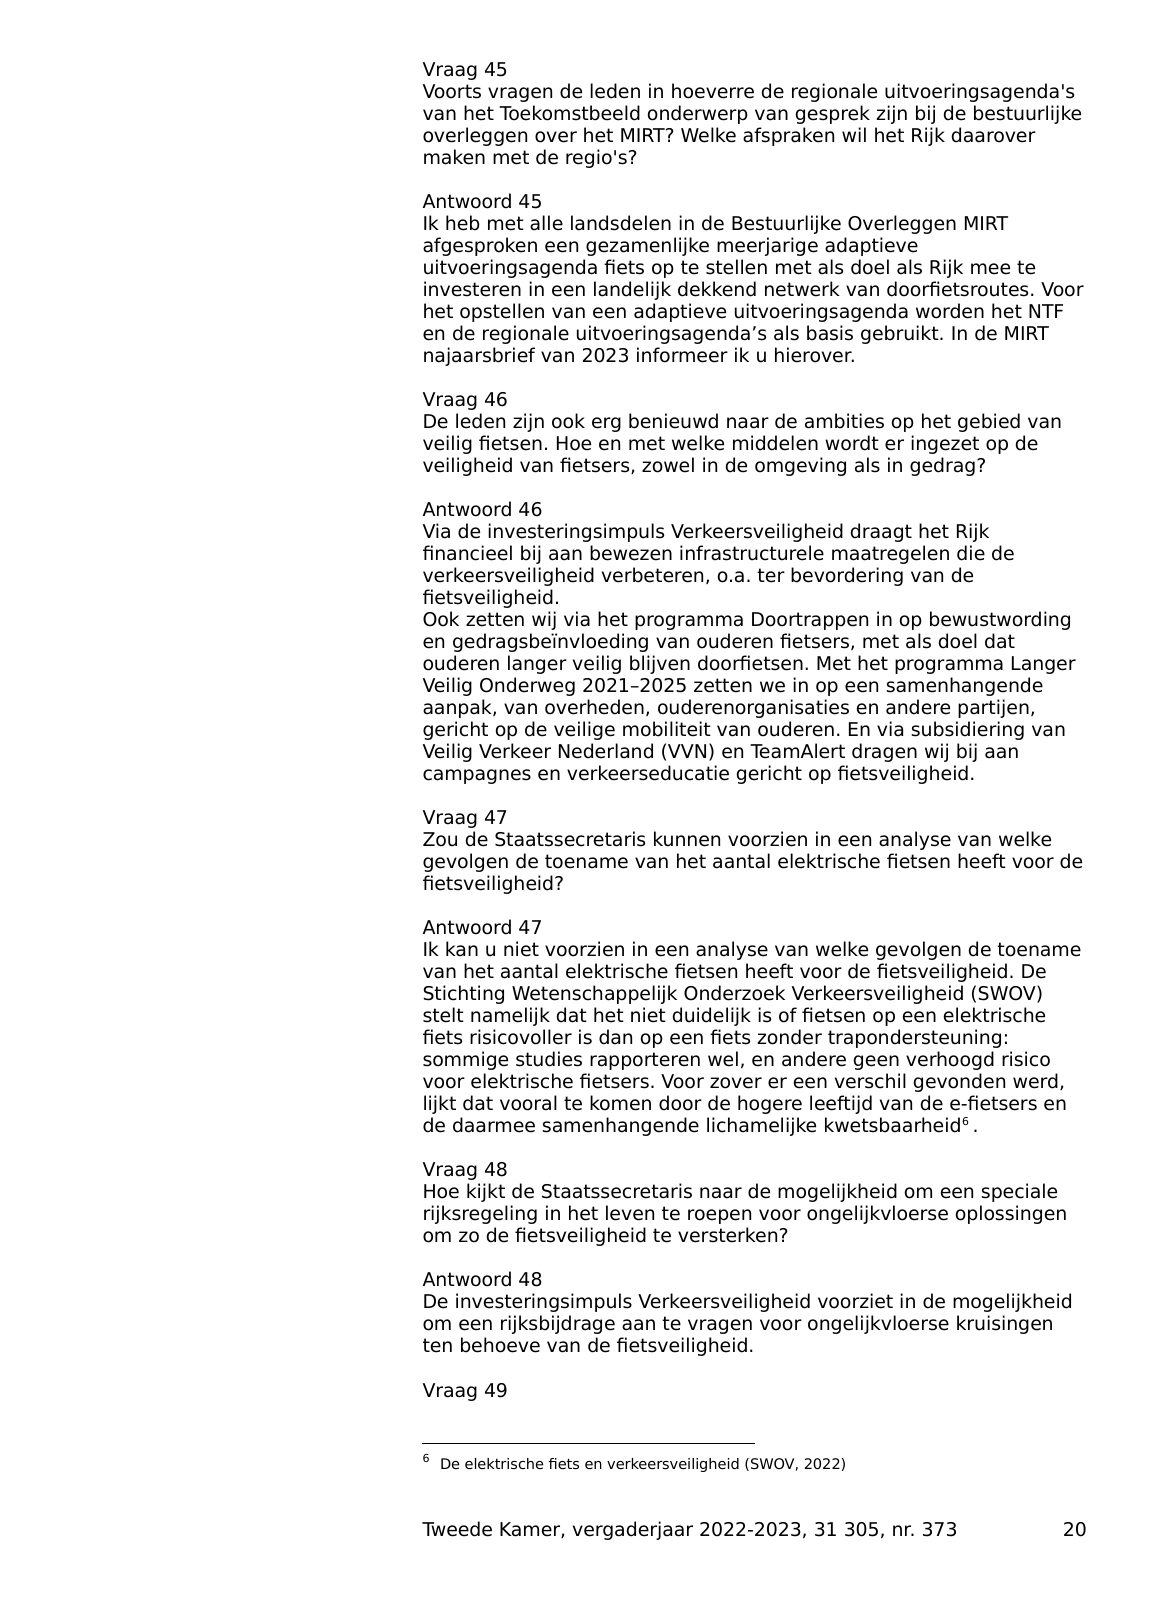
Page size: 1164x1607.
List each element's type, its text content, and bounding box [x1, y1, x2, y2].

text Antwoord 45 [422, 191, 1087, 213]
text Ook zetten wij via het programma Doortrappen in op bewustwording en gedragsbeïnvloeding van ouderen fietsers, met als doel dat ouderen langer veilig blijven doorfietsen. Met het programma Langer Veilig Onderweg 2021–2025 zetten we in op een samenhangende aanpak, van overheden, ouderenorganisaties en andere partijen, gericht op de veilige mobiliteit van ouderen. En via subsidiering van Veilig Verkeer Nederland (VVN) en TeamAlert dragen wij bij aan campagnes en verkeerseducatie gericht op fietsveiligheid. [422, 609, 1087, 785]
text Vraag 49 [422, 1379, 1087, 1401]
text Voorts vragen de leden in hoeverre de regionale uitvoeringsagenda's van het Toekomstbeeld onderwerp van gesprek zijn bij de bestuurlijke overleggen over het MIRT? Welke afspraken wil het Rijk daarover maken met de regio's? [422, 81, 1087, 169]
text Ik kan u niet voorzien in een analyse van welke gevolgen de toename van het aantal elektrische fietsen heeft voor de fietsveiligheid. De Stichting Wetenschappelijk Onderzoek Verkeersveiligheid (SWOV) stelt namelijk dat het niet duidelijk is of fietsen op een elektrische fiets risicovoller is dan op een fiets zonder trapondersteuning: sommige studies rapporteren wel, en andere geen verhoogd risico voor elektrische fietsers. Voor zover er een verschil gevonden werd, lijkt dat vooral te komen door de hogere leeftijd van de e-fietsers en de daarmee samenhangende lichamelijke kwetsbaarheid. [422, 939, 1087, 1137]
text Vraag 47 [422, 807, 1087, 829]
text Ik heb met alle landsdelen in de Bestuurlijke Overleggen MIRT afgesproken een gezamenlijke meerjarige adaptieve uitvoeringsagenda fiets op te stellen met als doel als Rijk mee te investeren in een landelijk dekkend netwerk van doorfietsroutes. Voor het opstellen van een adaptieve uitvoeringsagenda worden het NTF en de regionale uitvoeringsagenda’s als basis gebruikt. In de MIRT najaarsbrief van 2023 informeer ik u hierover. [422, 213, 1087, 367]
text Vraag 46 [422, 389, 1087, 411]
text Via de investeringsimpuls Verkeersveiligheid draagt het Rijk financieel bij aan bewezen infrastructurele maatregelen die de verkeersveiligheid verbeteren, o.a. ter bevordering van de fietsveiligheid. [422, 521, 1087, 609]
text Hoe kijkt de Staatssecretaris naar de mogelijkheid om een speciale rijksregeling in het leven te roepen voor ongelijkvloerse oplossingen om zo de fietsveiligheid te versterken? [422, 1181, 1087, 1247]
text Antwoord 48 [422, 1269, 1087, 1291]
text De investeringsimpuls Verkeersveiligheid voorziet in de mogelijkheid om een rijksbijdrage aan te vragen voor ongelijkvloerse kruisingen ten behoeve van de fietsveiligheid. [422, 1291, 1087, 1357]
text Antwoord 46 [422, 499, 1087, 521]
text De leden zijn ook erg benieuwd naar de ambities op het gebied van veilig fietsen. Hoe en met welke middelen wordt er ingezet op de veiligheid van fietsers, zowel in de omgeving als in gedrag? [422, 411, 1087, 477]
text De elektrische fiets en verkeersveiligheid (SWOV, 2022) [422, 1452, 1087, 1474]
text Antwoord 47 [422, 917, 1087, 939]
text Zou de Staatssecretaris kunnen voorzien in een analyse van welke gevolgen de toename van het aantal elektrische fietsen heeft voor de fietsveiligheid? [422, 829, 1087, 895]
text Vraag 45 [422, 59, 1087, 81]
text Vraag 48 [422, 1159, 1087, 1181]
